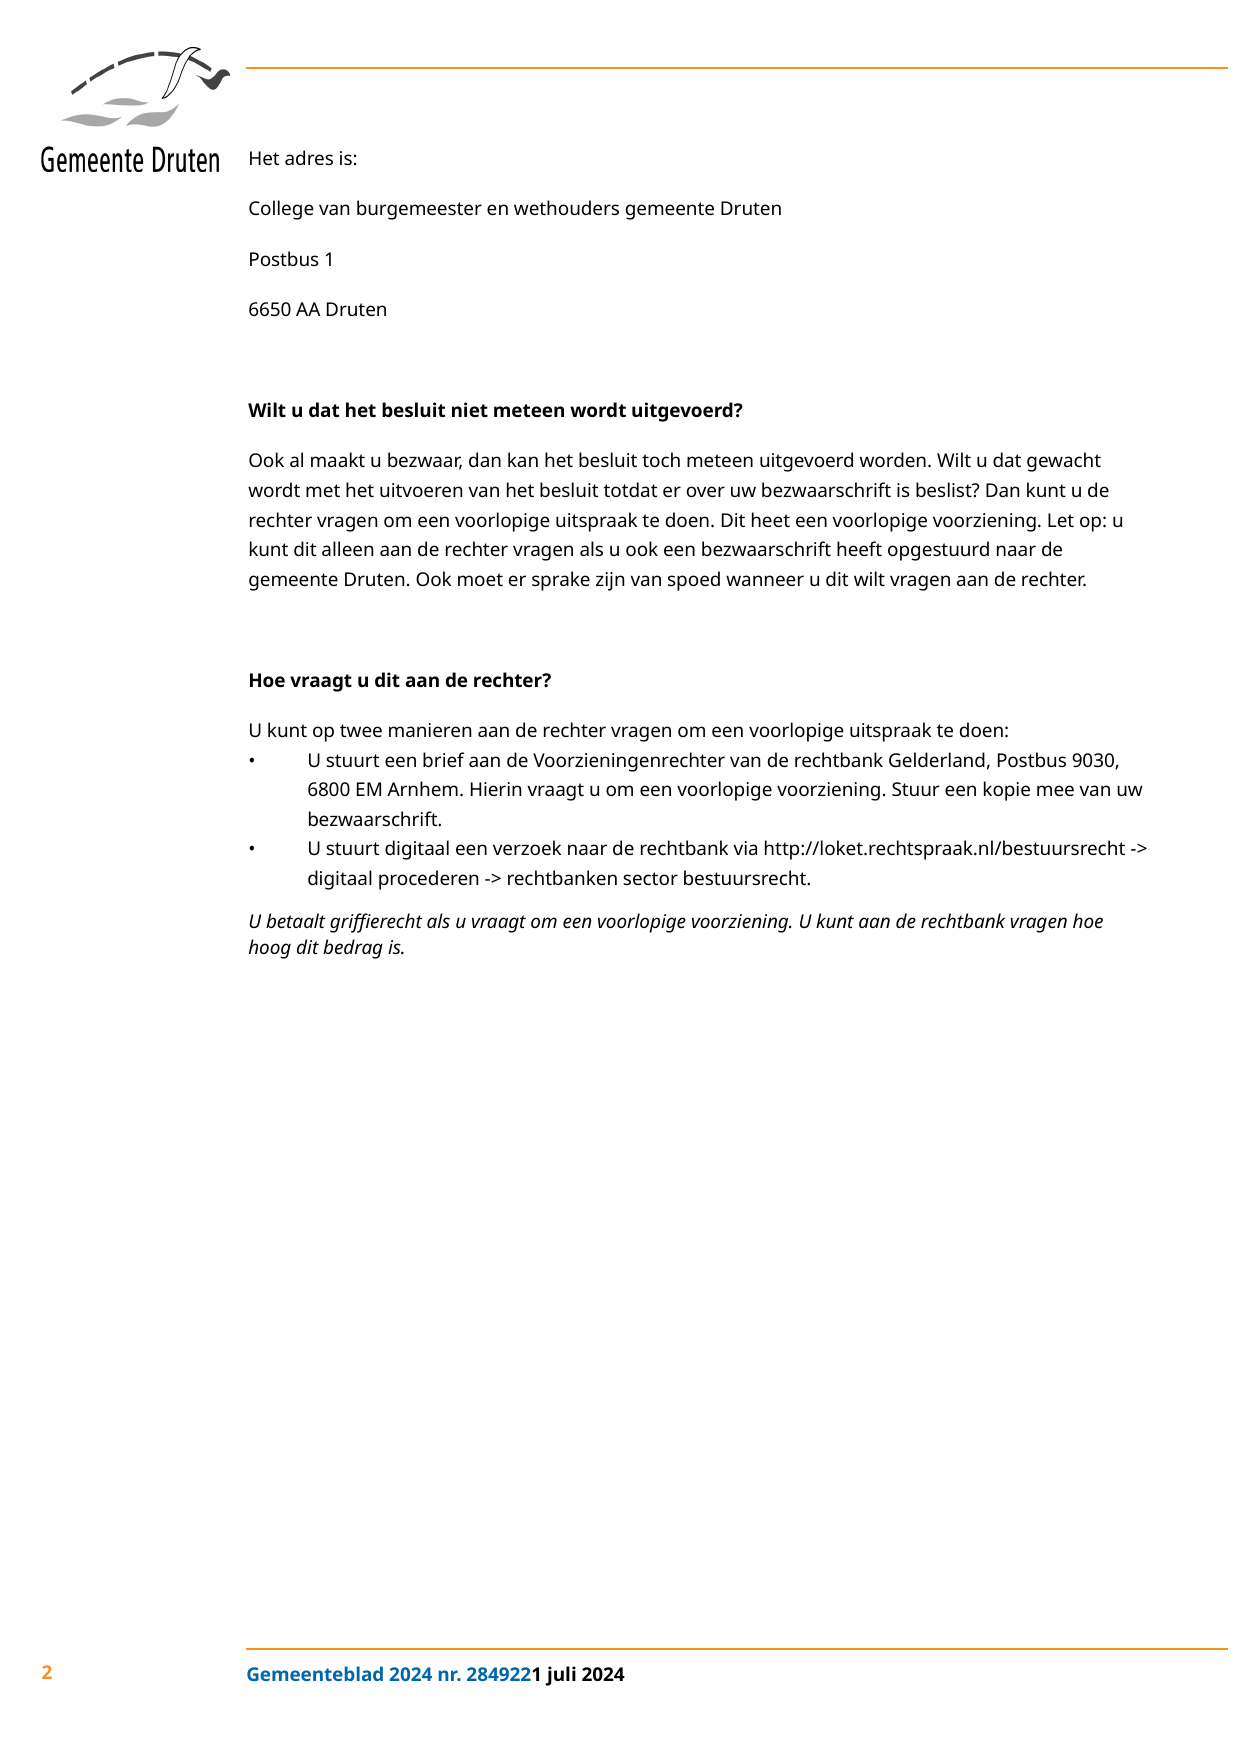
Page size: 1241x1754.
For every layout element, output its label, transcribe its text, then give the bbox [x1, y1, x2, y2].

text U kunt op twee manieren aan de rechter vragen om een voorlopige uitspraak te doen: [248, 717, 1152, 743]
text Postbus 1 [248, 246, 1152, 272]
text Het adres is: [248, 145, 1152, 171]
text Ook al maakt u bezwaar, dan kan het besluit toch meteen uitgevoerd worden. Wilt u dat gewacht wordt met het uitvoeren van het besluit totdat er over uw bezwaarschrift is beslist? Dan kunt u de rechter vragen om een voorlopige uitspraak te doen. Dit heet een voorlopige voorziening. Let op: u kunt dit alleen aan de rechter vragen als u ook een bezwaarschrift heeft opgestuurd naar de gemeente Druten. Ook moet er sprake zijn van spoed wanneer u dit wilt vragen aan de rechter. [248, 448, 1152, 592]
text College van burgemeester en wethouders gemeente Druten [248, 196, 1152, 221]
list U stuurt een brief aan de Voorzieningenrechter van de rechtbank Gelderland, Postbus 9030, 6800 EM Arnhem. Hierin vraagt u om een voorlopige voorziening. Stuur een kopie mee van uw bezwaarschrift. [248, 747, 1152, 832]
list U stuurt digitaal een verzoek naar de rechtbank via http://loket.rechtspraak.nl/bestuursrecht -> digitaal procederen -> rechtbanken sector bestuursrecht. [248, 836, 1152, 891]
picture [41, 47, 231, 172]
text 6650 AA Druten [248, 296, 1152, 322]
text Hoe vraagt u dit aan de rechter? [248, 667, 1152, 693]
text U betaalt griffierecht als u vraagt om een voorlopige voorziening. U kunt aan de rechtbank vragen hoe hoog dit bedrag is. [248, 908, 1152, 960]
text Wilt u dat het besluit niet meteen wordt uitgevoerd? [248, 397, 1152, 423]
